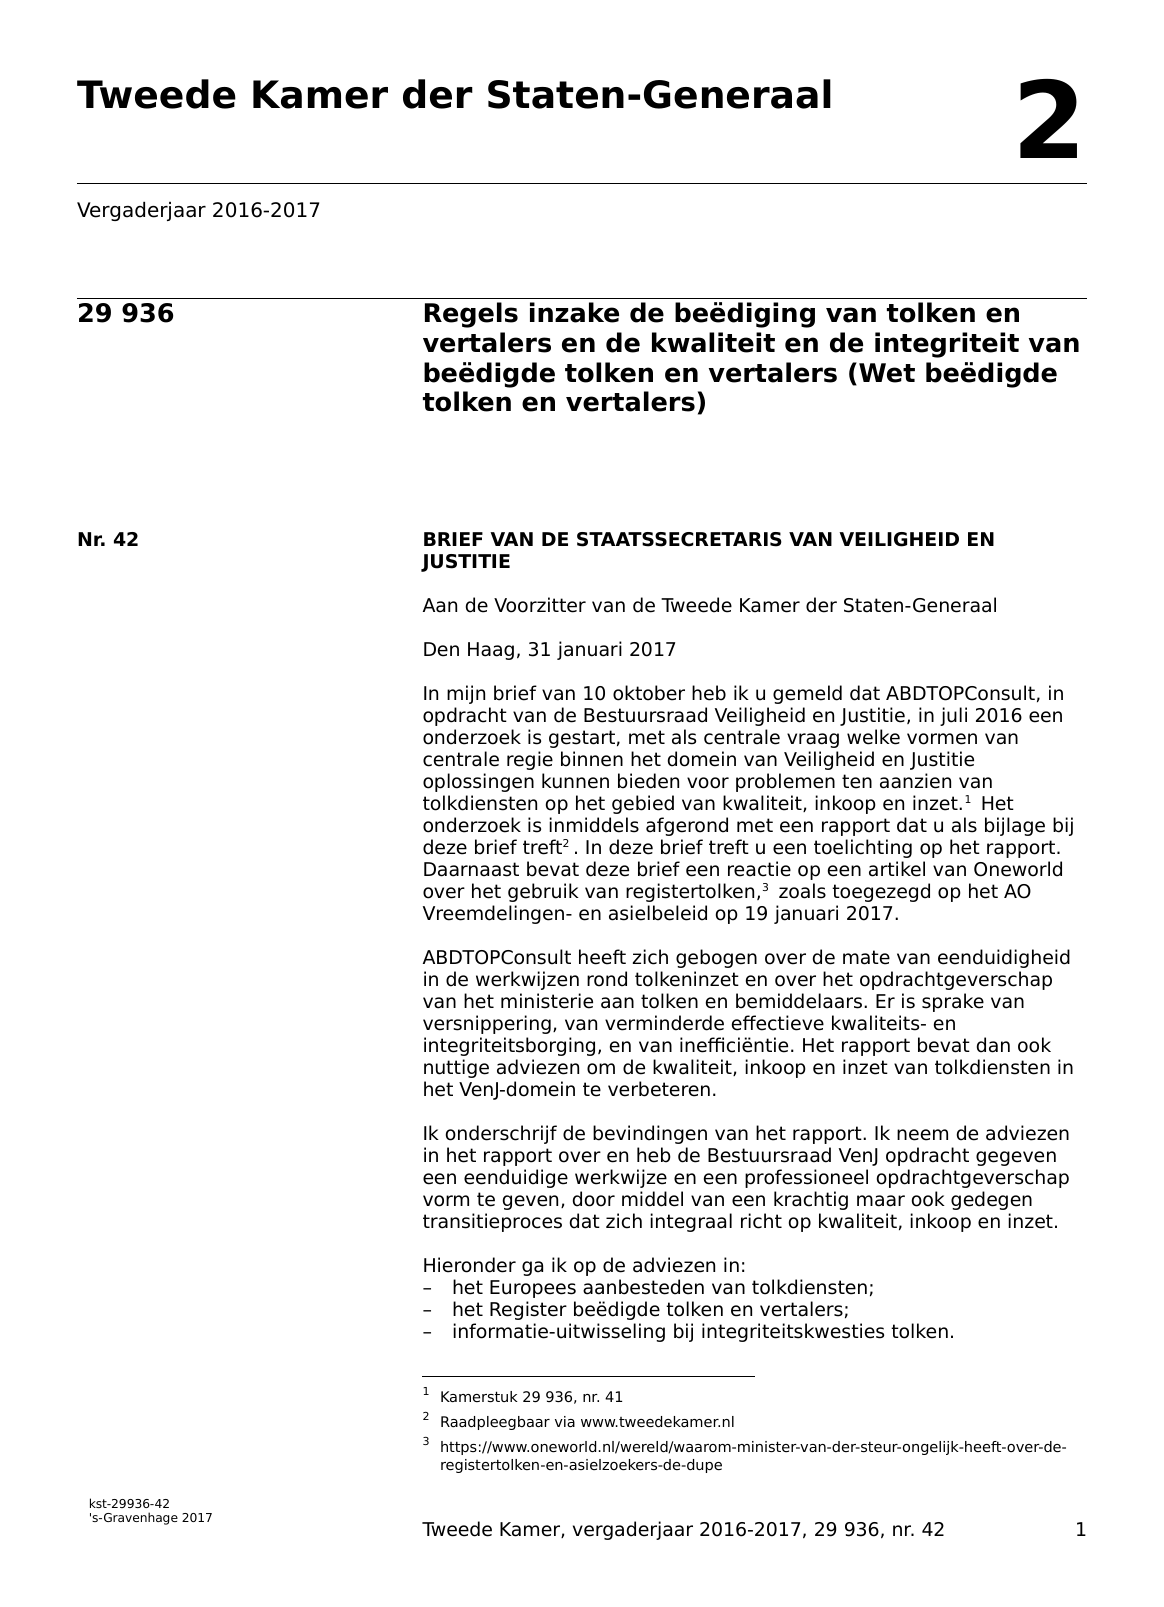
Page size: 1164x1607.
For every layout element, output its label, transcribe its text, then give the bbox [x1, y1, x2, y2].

text In mijn brief van 10 oktober heb ik u gemeld dat ABDTOPConsult, in opdracht van de Bestuursraad Veiligheid en Justitie, in juli 2016 een onderzoek is gestart, met als centrale vraag welke vormen van centrale regie binnen het domein van Veiligheid en Justitie oplossingen kunnen bieden voor problemen ten aanzien van tolkdiensten op het gebied van kwaliteit, inkoop en inzet. Het onderzoek is inmiddels afgerond met een rapport dat u als bijlage bij deze brief treft. In deze brief treft u een toelichting op het rapport. Daarnaast bevat deze brief een reactie op een artikel van Oneworld over het gebruik van registertolken, zoals toegezegd op het AO Vreemdelingen- en asielbeleid op 19 januari 2017. [422, 683, 1087, 925]
text Den Haag, 31 januari 2017 [422, 639, 1087, 661]
text kst-29936-42 [88, 1497, 323, 1511]
text – het Europees aanbesteden van tolkdiensten; [422, 1277, 1087, 1299]
text Raadpleegbaar via www.tweedekamer.nl [422, 1410, 1087, 1432]
text Ik onderschrijf de bevindingen van het rapport. Ik neem de adviezen in het rapport over en heb de Bestuursraad VenJ opdracht gegeven een eenduidige werkwijze en een professioneel opdrachtgeverschap vorm te geven, door middel van een krachtig maar ook gedegen transitieproces dat zich integraal richt op kwaliteit, inkoop en inzet. [422, 1123, 1087, 1233]
text Kamerstuk 29 936, nr. 41 [422, 1385, 1087, 1407]
text https://www.oneworld.nl/wereld/waarom-minister-van-der-steur-ongelijk-heeft-over-de-registertolken-en-asielzoekers-de-dupe [422, 1435, 1087, 1474]
text – het Register beëdigde tolken en vertalers; [422, 1299, 1087, 1321]
subtitle 29 936 Regels inzake de beëdiging van tolken en vertalers en de kwaliteit en de integriteit van beëdigde tolken en vertalers (Wet beëdigde tolken en vertalers) [77, 299, 1087, 418]
table_cell Vergaderjaar 2016-2017 [77, 184, 1087, 298]
text 's-Gravenhage 2017 [88, 1511, 323, 1525]
text – informatie-uitwisseling bij integriteitskwesties tolken. [422, 1321, 1087, 1343]
text Hieronder ga ik op de adviezen in: [422, 1255, 1087, 1277]
subtitle Nr. 42 BRIEF VAN DE STAATSSECRETARIS VAN VEILIGHEID EN JUSTITIE [77, 529, 1087, 573]
text Aan de Voorzitter van de Tweede Kamer der Staten-Generaal [422, 595, 1087, 617]
table_header Tweede Kamer der Staten-Generaal [77, 59, 886, 183]
text ABDTOPConsult heeft zich gebogen over de mate van eenduidigheid in de werkwijzen rond tolkeninzet en over het opdrachtgeverschap van het ministerie aan tolken en bemiddelaars. Er is sprake van versnippering, van verminderde effectieve kwaliteits- en integriteitsborging, en van inefficiëntie. Het rapport bevat dan ook nuttige adviezen om de kwaliteit, inkoop en inzet van tolkdiensten in het VenJ-domein te verbeteren. [422, 947, 1087, 1101]
table_header 2 [886, 59, 1087, 183]
